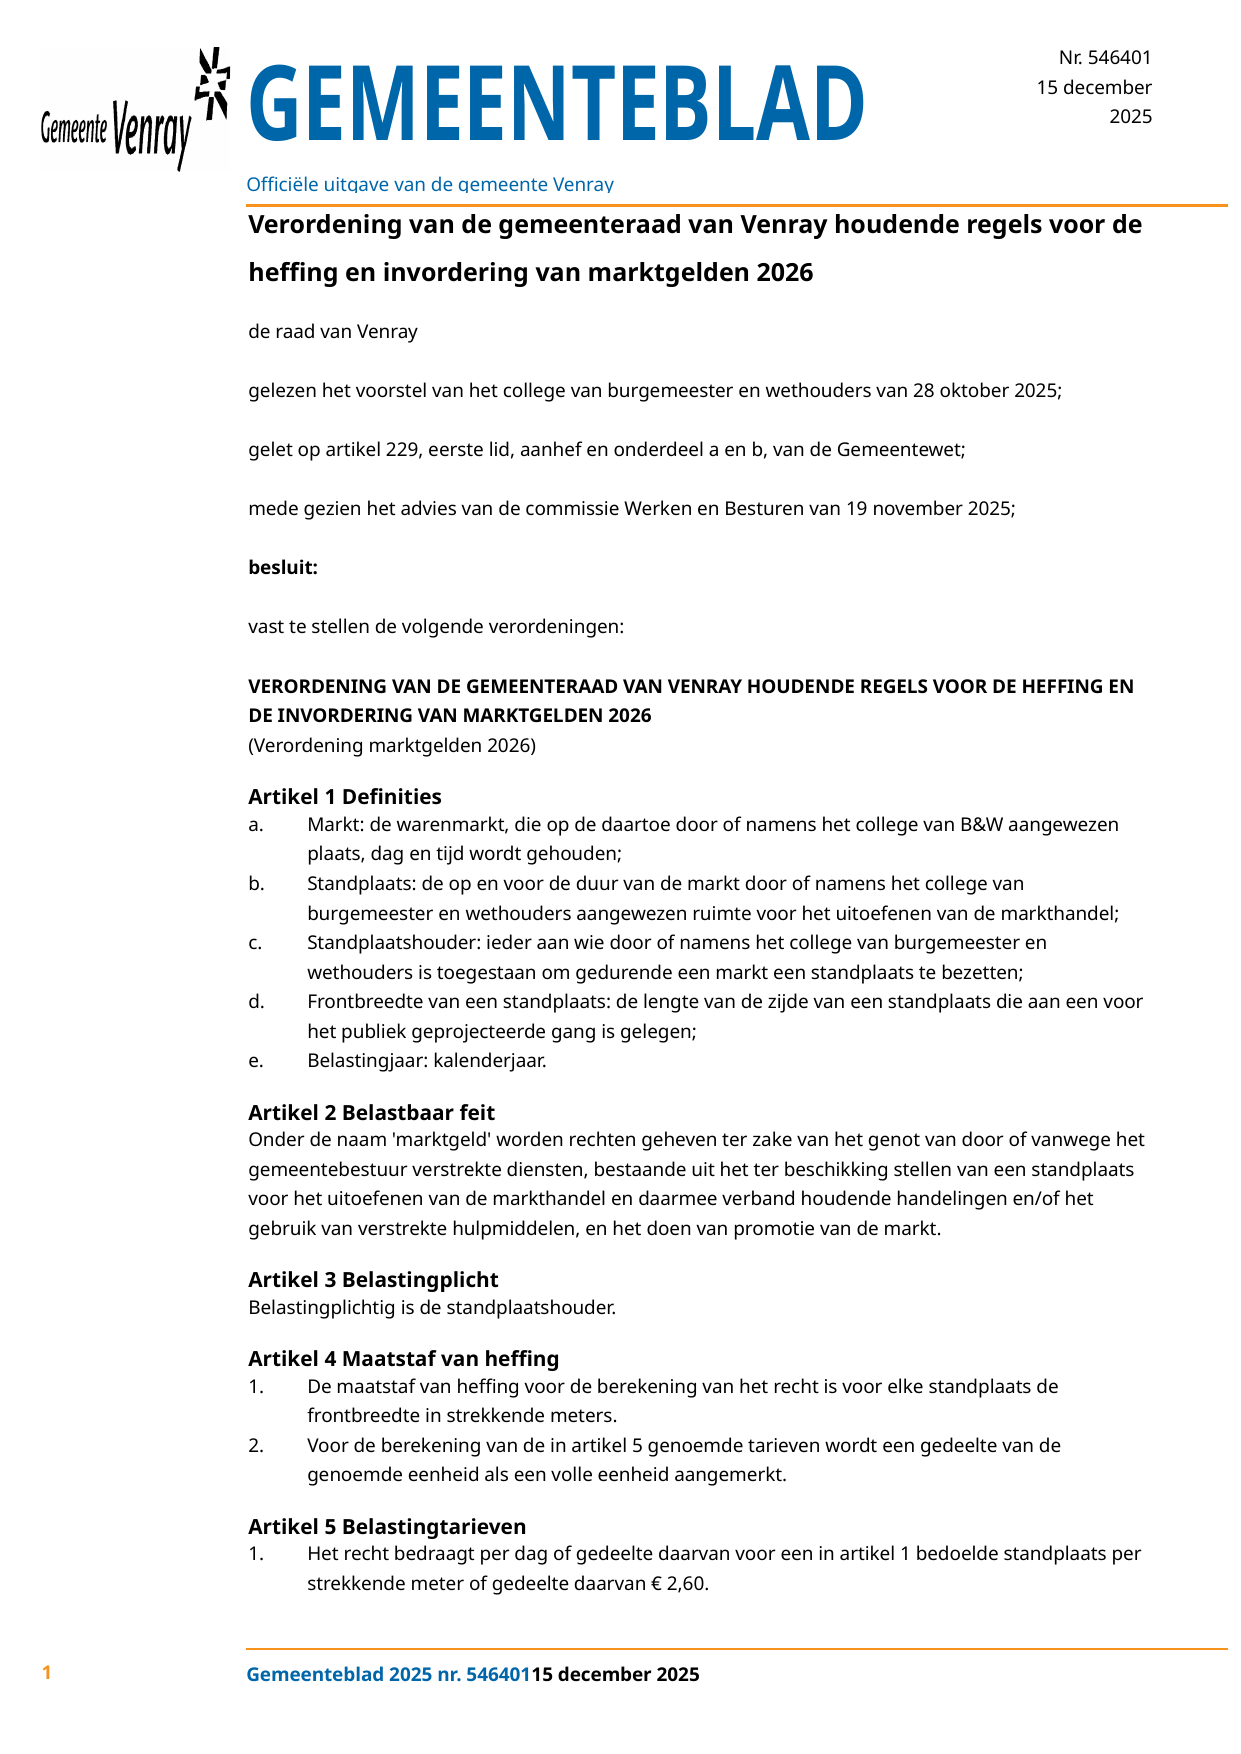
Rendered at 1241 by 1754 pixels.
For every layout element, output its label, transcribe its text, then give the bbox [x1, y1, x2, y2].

list Standplaats: de op en voor de duur van de markt door of namens het college van burgemeester en wethouders aangewezen ruimte voor het uitoefenen van de markthandel; [248, 870, 1152, 925]
list Standplaatshouder: ieder aan wie door of namens het college van burgemeester en wethouders is toegestaan om gedurende een markt een standplaats te bezetten; [248, 929, 1152, 984]
text Artikel 5 Belastingtarieven [248, 1512, 1152, 1541]
text Belastingplichtig is de standplaatshouder. [248, 1294, 1152, 1320]
text vast te stellen de volgende verordeningen: [248, 614, 1152, 639]
list Het recht bedraagt per dag of gedeelte daarvan voor een in artikel 1 bedoelde standplaats per strekkende meter of gedeelte daarvan € 2,60. [248, 1541, 1152, 1596]
text gelet op artikel 229, eerste lid, aanhef en onderdeel a en b, van de Gemeentewet; [248, 436, 1152, 462]
list Markt: de warenmarkt, die op de daartoe door of namens het college van B&W aangewezen plaats, dag en tijd wordt gehouden; [248, 811, 1152, 866]
list Voor de berekening van de in artikel 5 genoemde tarieven wordt een gedeelte van de genoemde eenheid als een volle eenheid aangemerkt. [248, 1432, 1152, 1487]
text de raad van Venray [248, 318, 1152, 344]
text besluit: [248, 554, 1152, 580]
text VERORDENING VAN DE GEMEENTERAAD VAN VENRAY HOUDENDE REGELS VOOR DE HEFFING EN DE INVORDERING VAN MARKTGELDEN 2026 [248, 673, 1152, 728]
text Onder de naam 'marktgeld' worden rechten geheven ter zake van het genot van door of vanwege het gemeentebestuur verstrekte diensten, bestaande uit het ter beschikking stellen van een standplaats voor het uitoefenen van de markthandel en daarmee verband houdende handelingen en/of het gebruik van verstrekte hulpmiddelen, en het doen van promotie van de markt. [248, 1126, 1152, 1241]
text mede gezien het advies van de commissie Werken en Besturen van 19 november 2025; [248, 495, 1152, 521]
text Artikel 4 Maatstaf van heffing [248, 1344, 1152, 1373]
picture [41, 47, 231, 172]
list Frontbreedte van een standplaats: de lengte van de zijde van een standplaats die aan een voor het publiek geprojecteerde gang is gelegen; [248, 988, 1152, 1044]
text Artikel 2 Belastbaar feit [248, 1098, 1152, 1126]
text Artikel 3 Belastingplicht [248, 1266, 1152, 1294]
list Belastingjaar: kalenderjaar. [248, 1048, 1152, 1073]
text Verordening van de gemeenteraad van Venray houdende regels voor de heffing en invordering van marktgelden 2026 [248, 207, 1152, 288]
text Artikel 1 Definities [248, 782, 1152, 811]
text gelezen het voorstel van het college van burgemeester en wethouders van 28 oktober 2025; [248, 377, 1152, 403]
text (Verordening marktgelden 2026) [248, 732, 1152, 758]
list De maatstaf van heffing voor de berekening van het recht is voor elke standplaats de frontbreedte in strekkende meters. [248, 1373, 1152, 1428]
